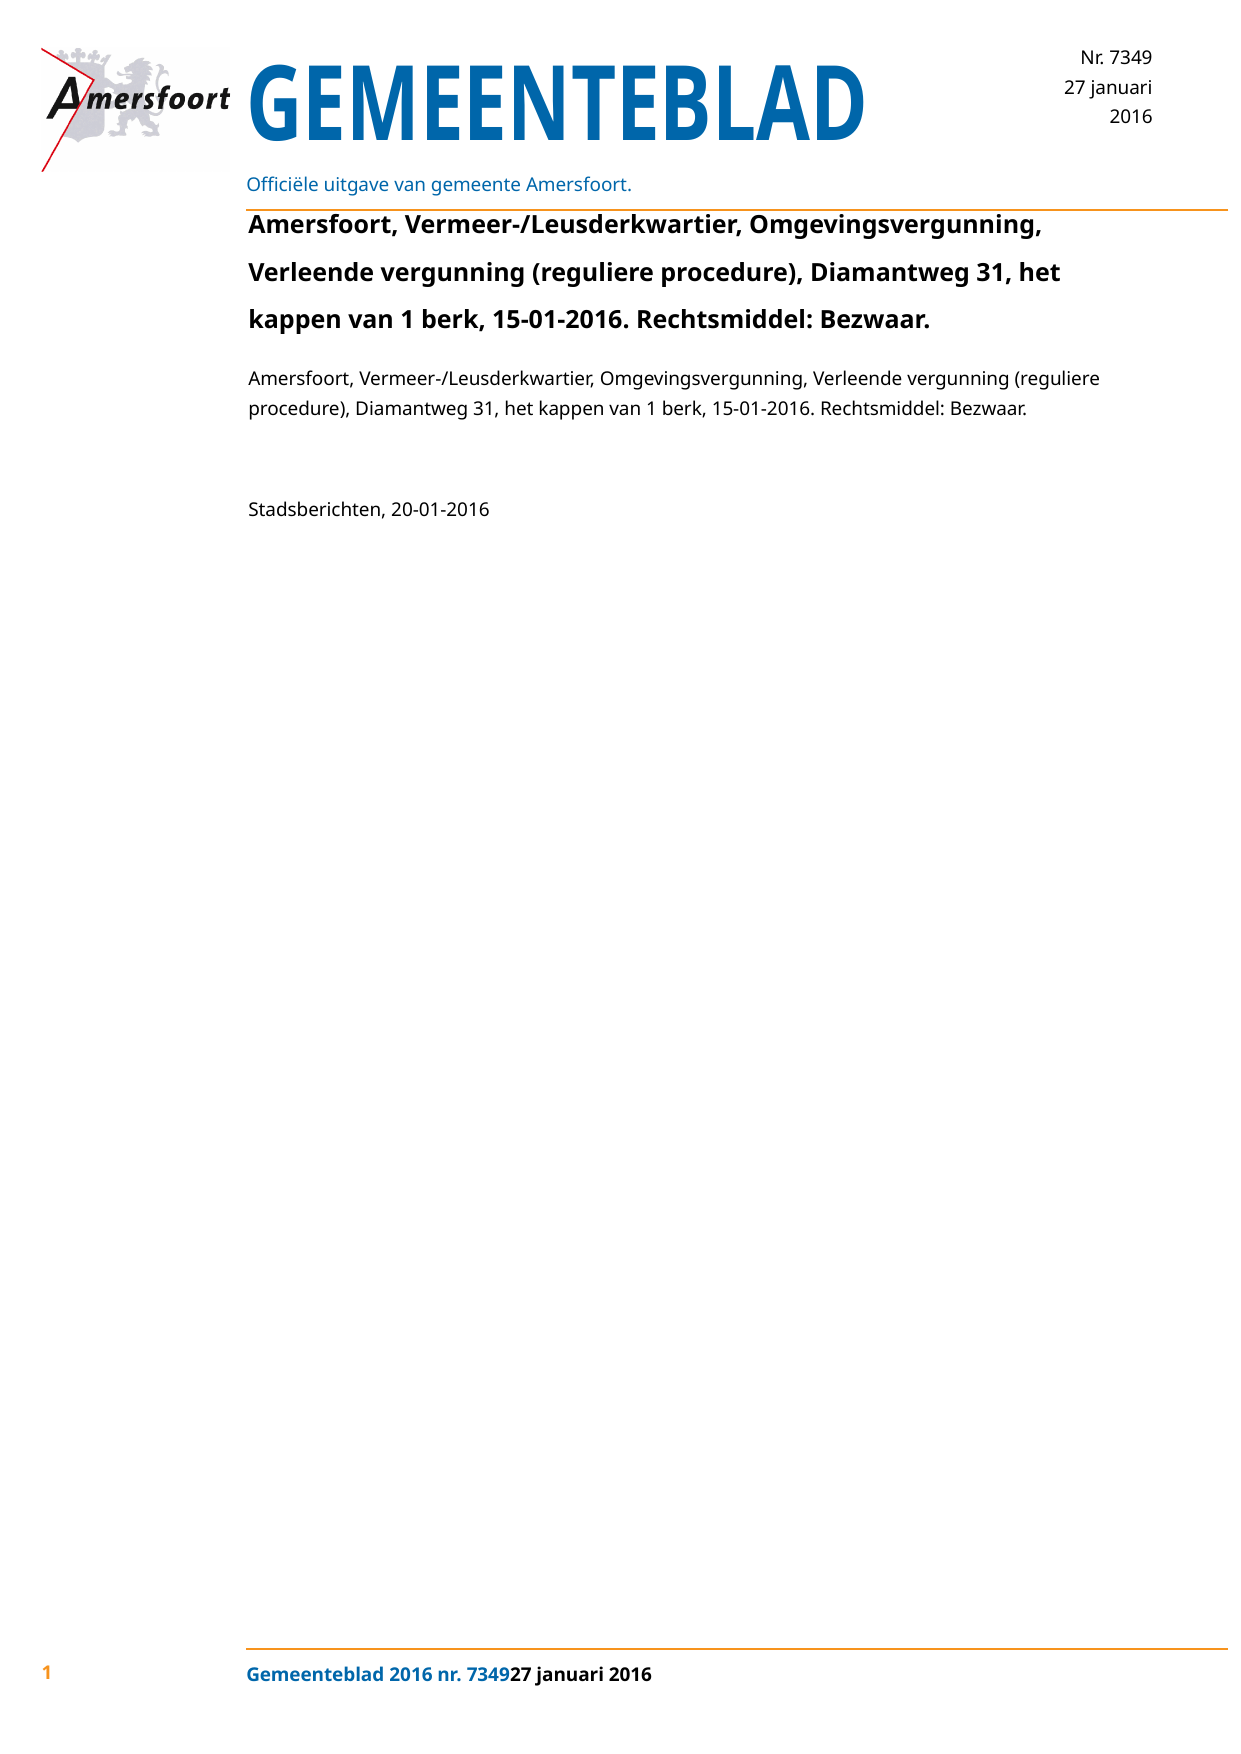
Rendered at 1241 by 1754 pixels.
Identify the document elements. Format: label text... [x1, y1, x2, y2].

text Amersfoort, Vermeer-/Leusderkwartier, Omgevingsvergunning, Verleende vergunning (reguliere procedure), Diamantweg 31, het kappen van 1 berk, 15-01-2016. Rechtsmiddel: Bezwaar. [248, 366, 1152, 421]
text Amersfoort, Vermeer-/Leusderkwartier, Omgevingsvergunning, Verleende vergunning (reguliere procedure), Diamantweg 31, het kappen van 1 berk, 15-01-2016. Rechtsmiddel: Bezwaar. [248, 211, 1152, 336]
picture [41, 47, 231, 172]
text Stadsberichten, 20-01-2016 [248, 496, 1152, 522]
